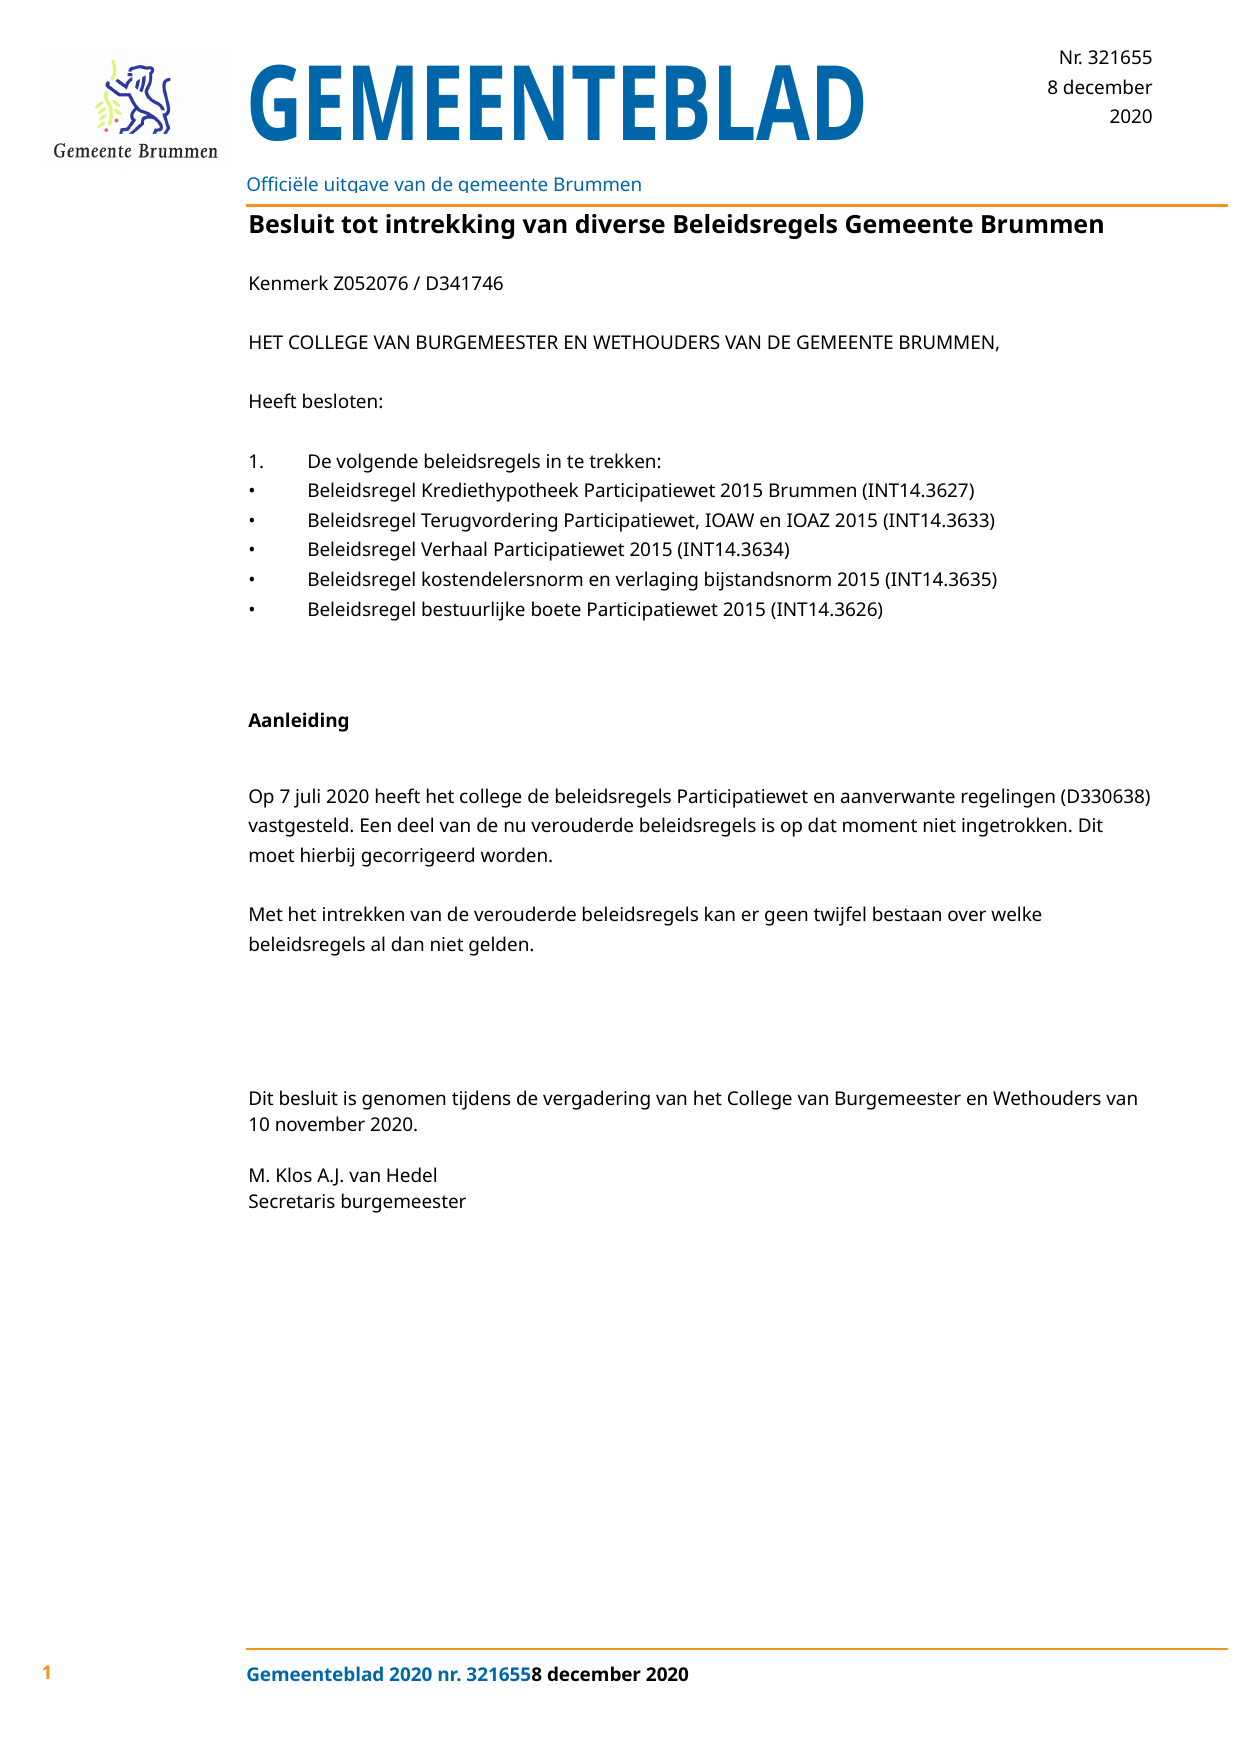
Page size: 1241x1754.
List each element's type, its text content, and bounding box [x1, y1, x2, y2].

list Beleidsregel Terugvordering Participatiewet, IOAW en IOAZ 2015 (INT14.3633) [248, 507, 1152, 533]
text Met het intrekken van de verouderde beleidsregels kan er geen twijfel bestaan over welke beleidsregels al dan niet gelden. [248, 901, 1152, 957]
text Aanleiding [248, 705, 1152, 734]
text Heeft besloten: [248, 389, 1152, 414]
text Kenmerk Z052076 / D341746 [248, 270, 1152, 296]
list Beleidsregel Verhaal Participatiewet 2015 (INT14.3634) [248, 537, 1152, 562]
picture [41, 47, 231, 172]
list Beleidsregel kostendelersnorm en verlaging bijstandsnorm 2015 (INT14.3635) [248, 566, 1152, 592]
text Secretaris burgemeester [248, 1188, 1152, 1214]
list De volgende beleidsregels in te trekken: [248, 448, 1152, 473]
text M. Klos A.J. van Hedel [248, 1162, 1152, 1188]
text Dit besluit is genomen tijdens de vergadering van het College van Burgemeester en Wethouders van 10 november 2020. [248, 1085, 1152, 1136]
text Besluit tot intrekking van diverse Beleidsregels Gemeente Brummen [248, 207, 1152, 241]
text Op 7 juli 2020 heeft het college de beleidsregels Participatiewet en aanverwante regelingen (D330638) vastgesteld. Een deel van de nu verouderde beleidsregels is op dat moment niet ingetrokken. Dit moet hierbij gecorrigeerd worden. [248, 783, 1152, 868]
list Beleidsregel bestuurlijke boete Participatiewet 2015 (INT14.3626) [248, 596, 1152, 621]
text HET COLLEGE VAN BURGEMEESTER EN WETHOUDERS VAN DE GEMEENTE BRUMMEN, [248, 329, 1152, 355]
list Beleidsregel Krediethypotheek Participatiewet 2015 Brummen (INT14.3627) [248, 477, 1152, 503]
